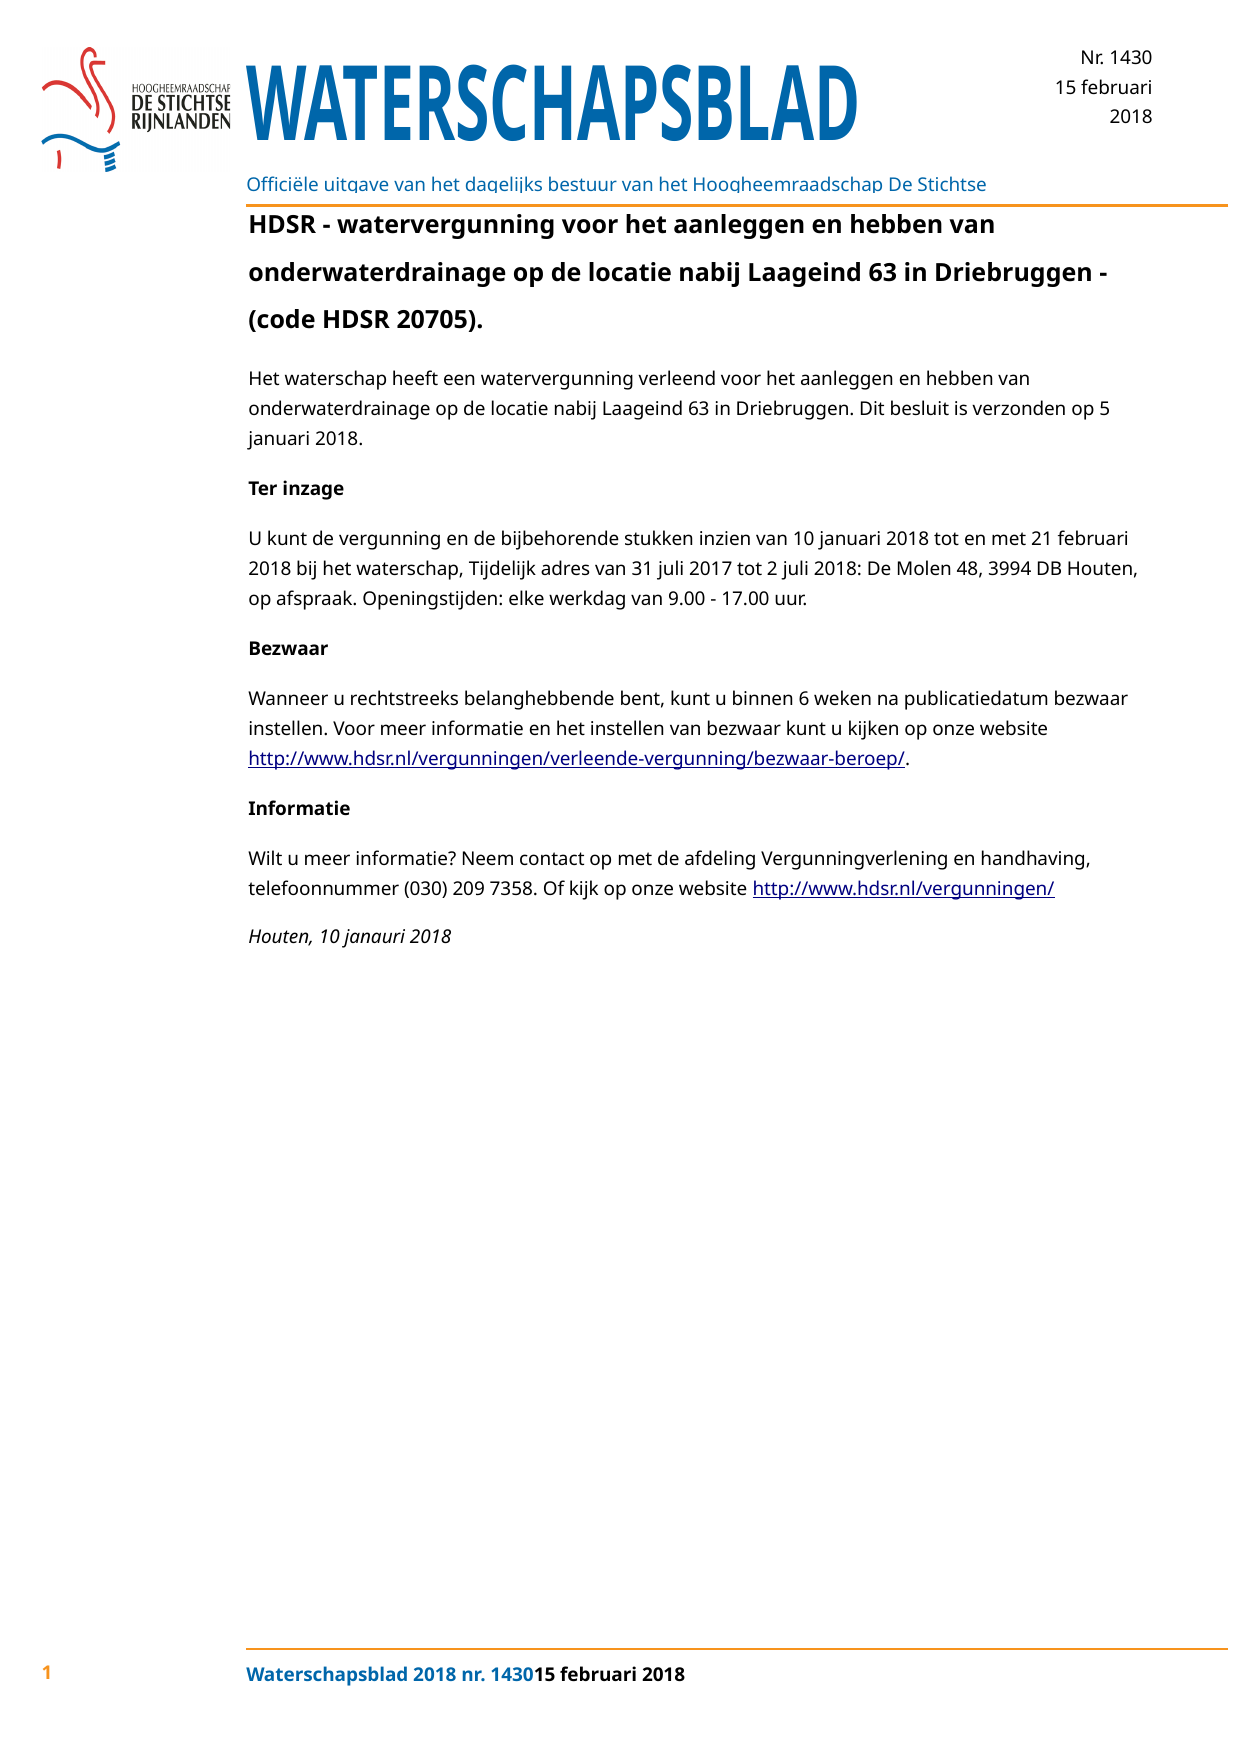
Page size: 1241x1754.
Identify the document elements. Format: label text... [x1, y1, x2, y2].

text Informatie [248, 795, 1152, 821]
picture [41, 47, 231, 172]
text U kunt de vergunning en de bijbehorende stukken inzien van 10 januari 2018 tot en met 21 februari 2018 bij het waterschap, Tijdelijk adres van 31 juli 2017 tot 2 juli 2018: De Molen 48, 3994 DB Houten, op afspraak. Openingstijden: elke werkdag van 9.00 - 17.00 uur. [248, 526, 1152, 610]
text Wilt u meer informatie? Neem contact op met de afdeling Vergunningverlening en handhaving, telefoonnummer (030) 209 7358. Of kijk op onze website http://www.hdsr.nl/vergunningen/ [248, 846, 1152, 901]
text Ter inzage [248, 475, 1152, 501]
text Houten, 10 janauri 2018 [248, 923, 1152, 949]
text HDSR - watervergunning voor het aanleggen en hebben van onderwaterdrainage op de locatie nabij Laageind 63 in Driebruggen - (code HDSR 20705). [248, 207, 1152, 336]
text Het waterschap heeft een watervergunning verleend voor het aanleggen en hebben van onderwaterdrainage op de locatie nabij Laageind 63 in Driebruggen. Dit besluit is verzonden op 5 januari 2018. [248, 366, 1152, 450]
text Wanneer u rechtstreeks belanghebbende bent, kunt u binnen 6 weken na publicatiedatum bezwaar instellen. Voor meer informatie en het instellen van bezwaar kunt u kijken op onze website http://www.hdsr.nl/vergunningen/verleende-vergunning/bezwaar-beroep/. [248, 686, 1152, 770]
text Bezwaar [248, 635, 1152, 661]
